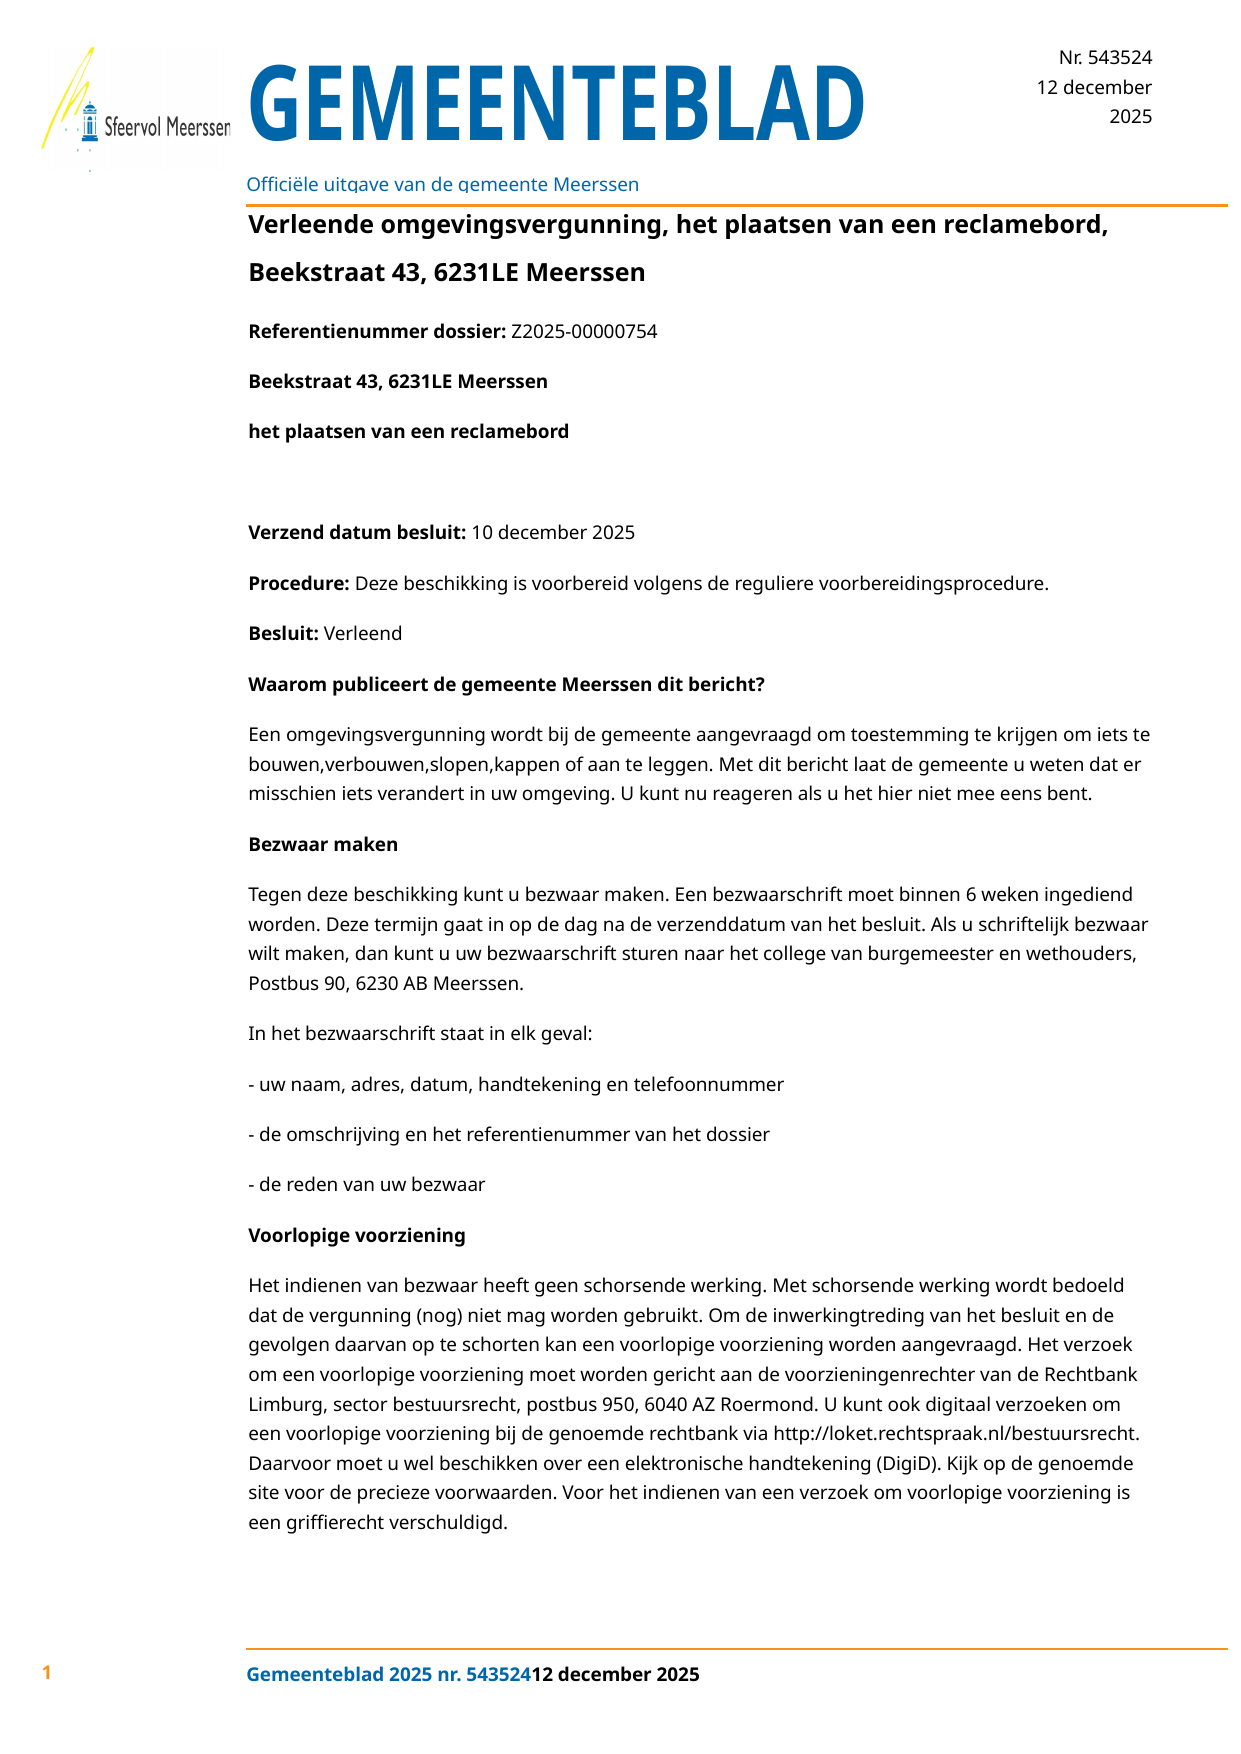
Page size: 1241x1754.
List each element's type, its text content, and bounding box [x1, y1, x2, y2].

text Referentienummer dossier: Z2025-00000754 [248, 318, 1152, 344]
text Tegen deze beschikking kunt u bezwaar maken. Een bezwaarschrift moet binnen 6 weken ingediend worden. Deze termijn gaat in op de dag na de verzenddatum van het besluit. Als u schriftelijk bezwaar wilt maken, dan kunt u uw bezwaarschrift sturen naar het college van burgemeester en wethouders, Postbus 90, 6230 AB Meerssen. [248, 881, 1152, 996]
text Procedure: Deze beschikking is voorbereid volgens de reguliere voorbereidingsprocedure. [248, 570, 1152, 596]
text Bezwaar maken [248, 831, 1152, 857]
text Het indienen van bezwaar heeft geen schorsende werking. Met schorsende werking wordt bedoeld dat de vergunning (nog) niet mag worden gebruikt. Om de inwerkingtreding van het besluit en de gevolgen daarvan op te schorten kan een voorlopige voorziening worden aangevraagd. Het verzoek om een voorlopige voorziening moet worden gericht aan de voorzieningenrechter van de Rechtbank Limburg, sector bestuursrecht, postbus 950, 6040 AZ Roermond. U kunt ook digitaal verzoeken om een voorlopige voorziening bij de genoemde rechtbank via http://loket.rechtspraak.nl/bestuursrecht. Daarvoor moet u wel beschikken over een elektronische handtekening (DigiD). Kijk op de genoemde site voor de precieze voorwaarden. Voor het indienen van een verzoek om voorlopige voorziening is een griffierecht verschuldigd. [248, 1272, 1152, 1535]
text Voorlopige voorziening [248, 1222, 1152, 1248]
text Verleende omgevingsvergunning, het plaatsen van een reclamebord, Beekstraat 43, 6231LE Meerssen [248, 207, 1152, 288]
text Een omgevingsvergunning wordt bij de gemeente aangevraagd om toestemming te krijgen om iets te bouwen,verbouwen,slopen,kappen of aan te leggen. Met dit bericht laat de gemeente u weten dat er misschien iets verandert in uw omgeving. U kunt nu reageren als u het hier niet mee eens bent. [248, 721, 1152, 806]
text - uw naam, adres, datum, handtekening en telefoonnummer [248, 1071, 1152, 1097]
text In het bezwaarschrift staat in elk geval: [248, 1020, 1152, 1046]
picture [41, 47, 231, 172]
text - de reden van uw bezwaar [248, 1172, 1152, 1197]
text - de omschrijving en het referentienummer van het dossier [248, 1121, 1152, 1147]
text Waarom publiceert de gemeente Meerssen dit bericht? [248, 671, 1152, 697]
text Besluit: Verleend [248, 620, 1152, 646]
text het plaatsen van een reclamebord [248, 419, 1152, 444]
text Beekstraat 43, 6231LE Meerssen [248, 368, 1152, 394]
text Verzend datum besluit: 10 december 2025 [248, 519, 1152, 545]
